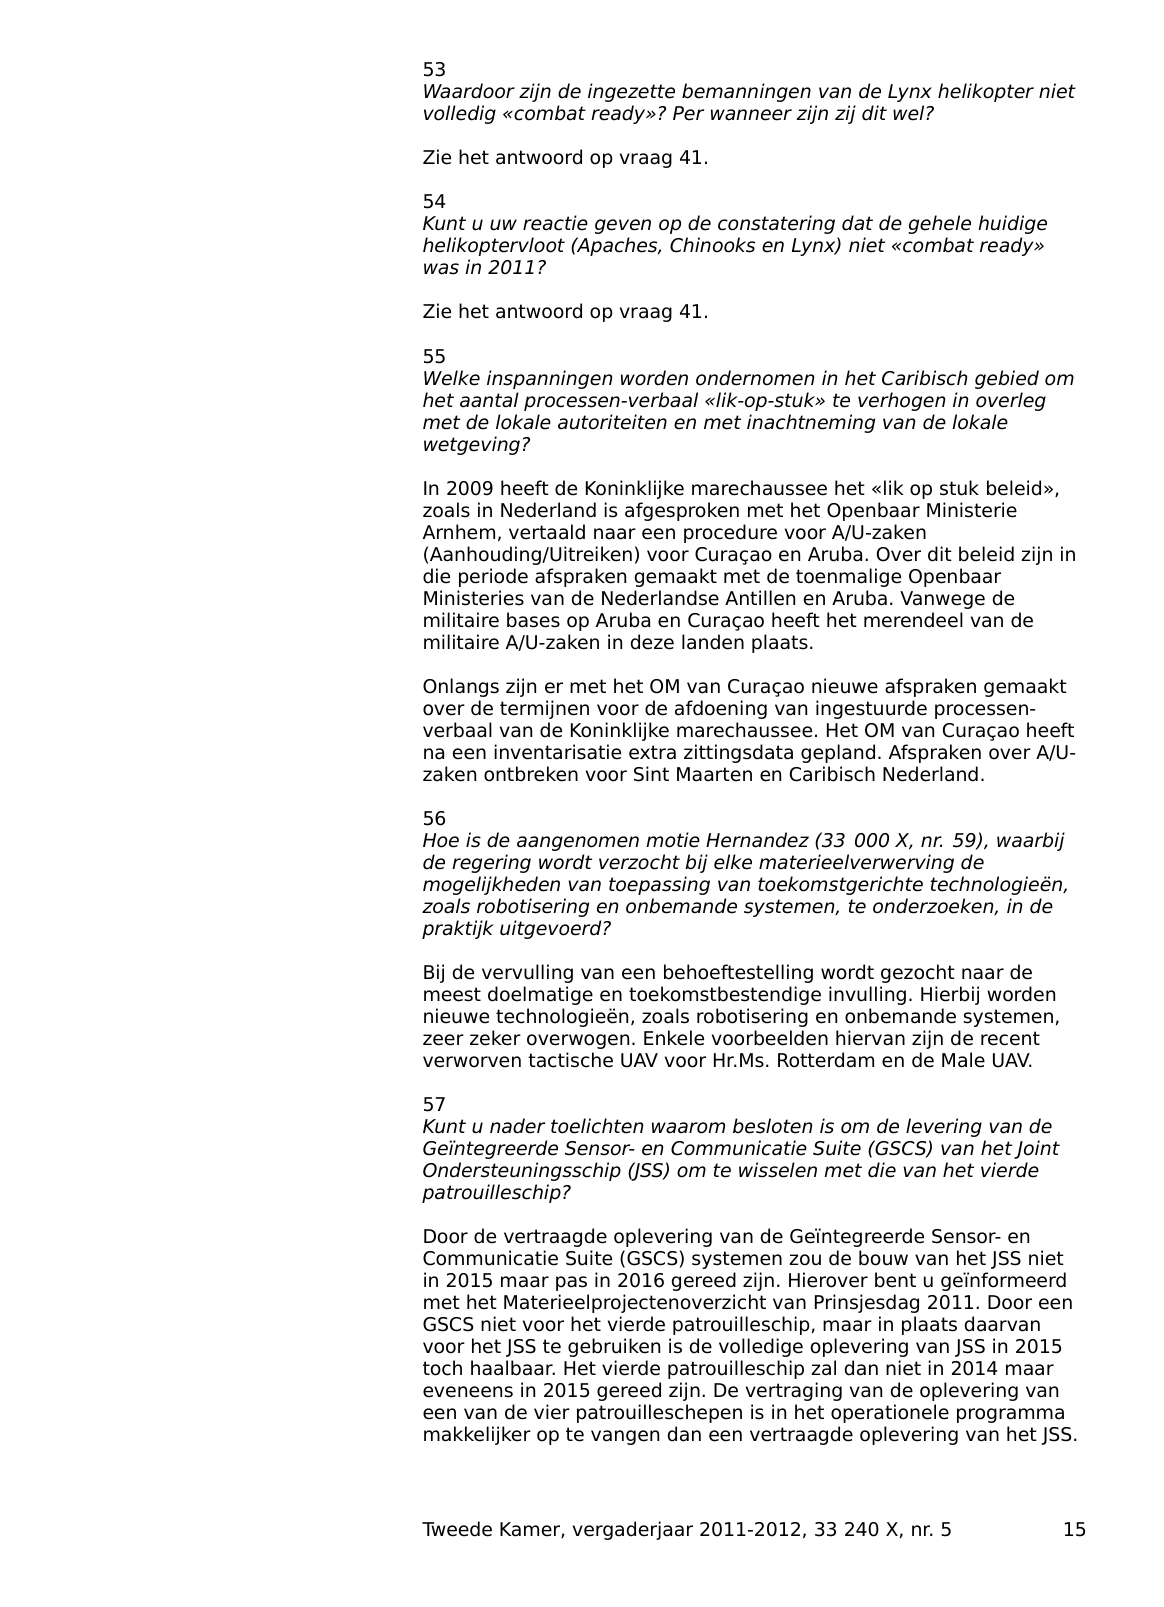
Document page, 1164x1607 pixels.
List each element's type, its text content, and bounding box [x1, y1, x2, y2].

text Hoe is de aangenomen motie Hernandez (33 000 X, nr. 59), waarbij de regering wordt verzocht bij elke materieelverwerving de mogelijkheden van toepassing van toekomstgerichte technologieën, zoals robotisering en onbemande systemen, te onderzoeken, in de praktijk uitgevoerd? [422, 830, 1087, 940]
text Welke inspanningen worden ondernomen in het Caribisch gebied om het aantal processen-verbaal «lik-op-stuk» te verhogen in overleg met de lokale autoriteiten en met inachtneming van de lokale wetgeving? [422, 368, 1087, 456]
text In 2009 heeft de Koninklijke marechaussee het «lik op stuk beleid», zoals in Nederland is afgesproken met het Openbaar Ministerie Arnhem, vertaald naar een procedure voor A/U-zaken (Aanhouding/Uitreiken) voor Curaçao en Aruba. Over dit beleid zijn in die periode afspraken gemaakt met de toenmalige Openbaar Ministeries van de Nederlandse Antillen en Aruba. Vanwege de militaire bases op Aruba en Curaçao heeft het merendeel van de militaire A/U-zaken in deze landen plaats. [422, 478, 1087, 653]
text Kunt u uw reactie geven op de constatering dat de gehele huidige helikoptervloot (Apaches, Chinooks en Lynx) niet «combat ready» was in 2011? [422, 213, 1087, 279]
text Zie het antwoord op vraag 41. [422, 301, 1087, 323]
text 57 [422, 1094, 1087, 1116]
text Onlangs zijn er met het OM van Curaçao nieuwe afspraken gemaakt over de termijnen voor de afdoening van ingestuurde processen-verbaal van de Koninklijke marechaussee. Het OM van Curaçao heeft na een inventarisatie extra zittingsdata gepland. Afspraken over A/U-zaken ontbreken voor Sint Maarten en Caribisch Nederland. [422, 676, 1087, 786]
text Waardoor zijn de ingezette bemanningen van de Lynx helikopter niet volledig «combat ready»? Per wanneer zijn zij dit wel? [422, 81, 1087, 125]
text Zie het antwoord op vraag 41. [422, 147, 1087, 169]
text Kunt u nader toelichten waarom besloten is om de levering van de Geïntegreerde Sensor- en Communicatie Suite (GSCS) van het Joint Ondersteuningsschip (JSS) om te wisselen met die van het vierde patrouilleschip? [422, 1116, 1087, 1204]
text Door de vertraagde oplevering van de Geïntegreerde Sensor- en Communicatie Suite (GSCS) systemen zou de bouw van het JSS niet in 2015 maar pas in 2016 gereed zijn. Hierover bent u geïnformeerd met het Materieelprojectenoverzicht van Prinsjesdag 2011. Door een GSCS niet voor het vierde patrouilleschip, maar in plaats daarvan voor het JSS te gebruiken is de volledige oplevering van JSS in 2015 toch haalbaar. Het vierde patrouilleschip zal dan niet in 2014 maar eveneens in 2015 gereed zijn. De vertraging van de oplevering van een van de vier patrouilleschepen is in het operationele programma makkelijker op te vangen dan een vertraagde oplevering van het JSS. [422, 1226, 1087, 1446]
text Bij de vervulling van een behoeftestelling wordt gezocht naar de meest doelmatige en toekomstbestendige invulling. Hierbij worden nieuwe technologieën, zoals robotisering en onbemande systemen, zeer zeker overwogen. Enkele voorbeelden hiervan zijn de recent verworven tactische UAV voor Hr.Ms. Rotterdam en de Male UAV. [422, 962, 1087, 1072]
text 56 [422, 808, 1087, 830]
text 55 [422, 346, 1087, 368]
text 53 [422, 59, 1087, 81]
text 54 [422, 191, 1087, 213]
